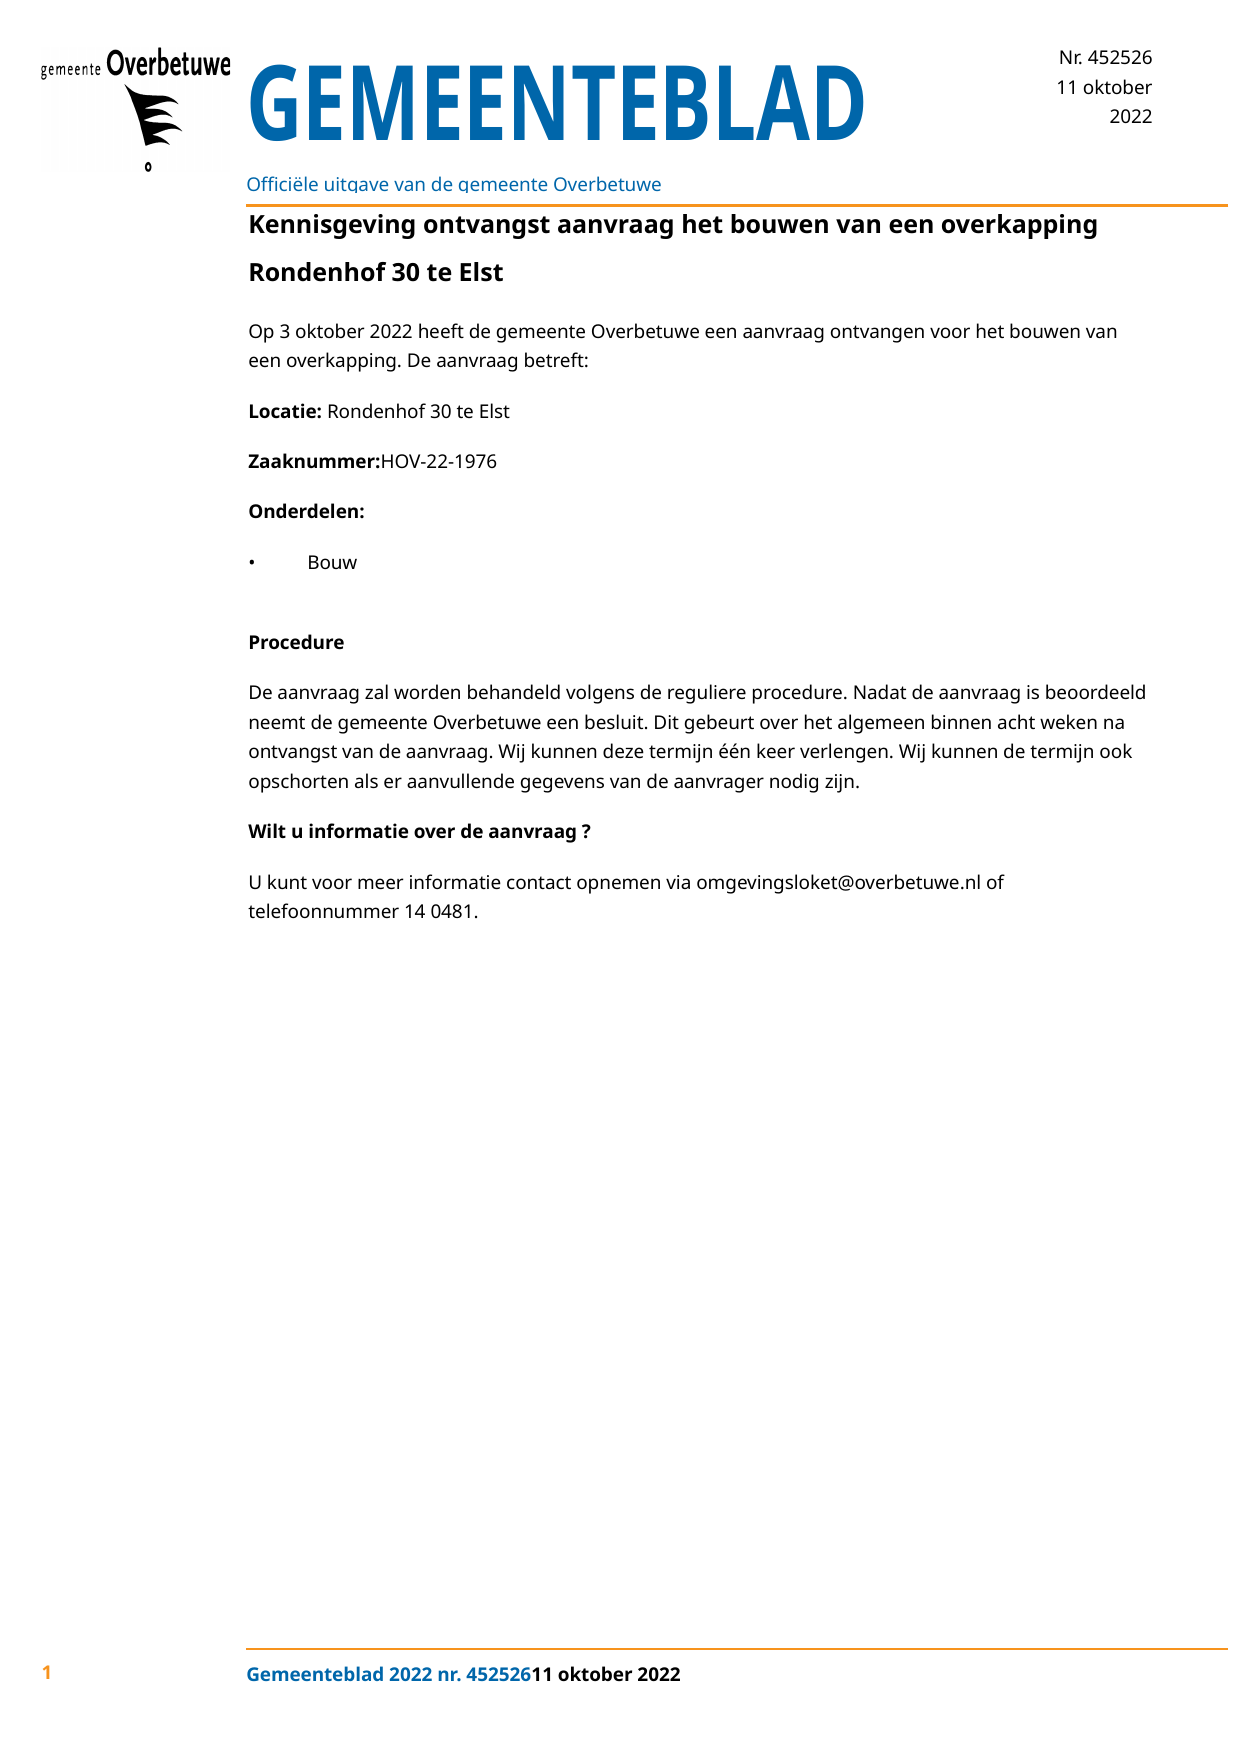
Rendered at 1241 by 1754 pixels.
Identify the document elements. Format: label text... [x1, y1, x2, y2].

text Zaaknummer:HOV-22-1976 [248, 448, 1152, 474]
text De aanvraag zal worden behandeld volgens de reguliere procedure. Nadat de aanvraag is beoordeeld neemt de gemeente Overbetuwe een besluit. Dit gebeurt over het algemeen binnen acht weken na ontvangst van de aanvraag. Wij kunnen deze termijn één keer verlengen. Wij kunnen de termijn ook opschorten als er aanvullende gegevens van de aanvrager nodig zijn. [248, 679, 1152, 794]
list Bouw [248, 549, 1152, 575]
text Locatie: Rondenhof 30 te Elst [248, 398, 1152, 424]
text Wilt u informatie over de aanvraag ? [248, 819, 1152, 844]
text Procedure [248, 629, 1152, 655]
text U kunt voor meer informatie contact opnemen via omgevingsloket@overbetuwe.nl of telefoonnummer 14 0481. [248, 869, 1152, 924]
text Onderdelen: [248, 499, 1152, 524]
picture [41, 47, 231, 172]
text Op 3 oktober 2022 heeft de gemeente Overbetuwe een aanvraag ontvangen voor het bouwen van een overkapping. De aanvraag betreft: [248, 318, 1152, 373]
text Kennisgeving ontvangst aanvraag het bouwen van een overkapping Rondenhof 30 te Elst [248, 207, 1152, 288]
